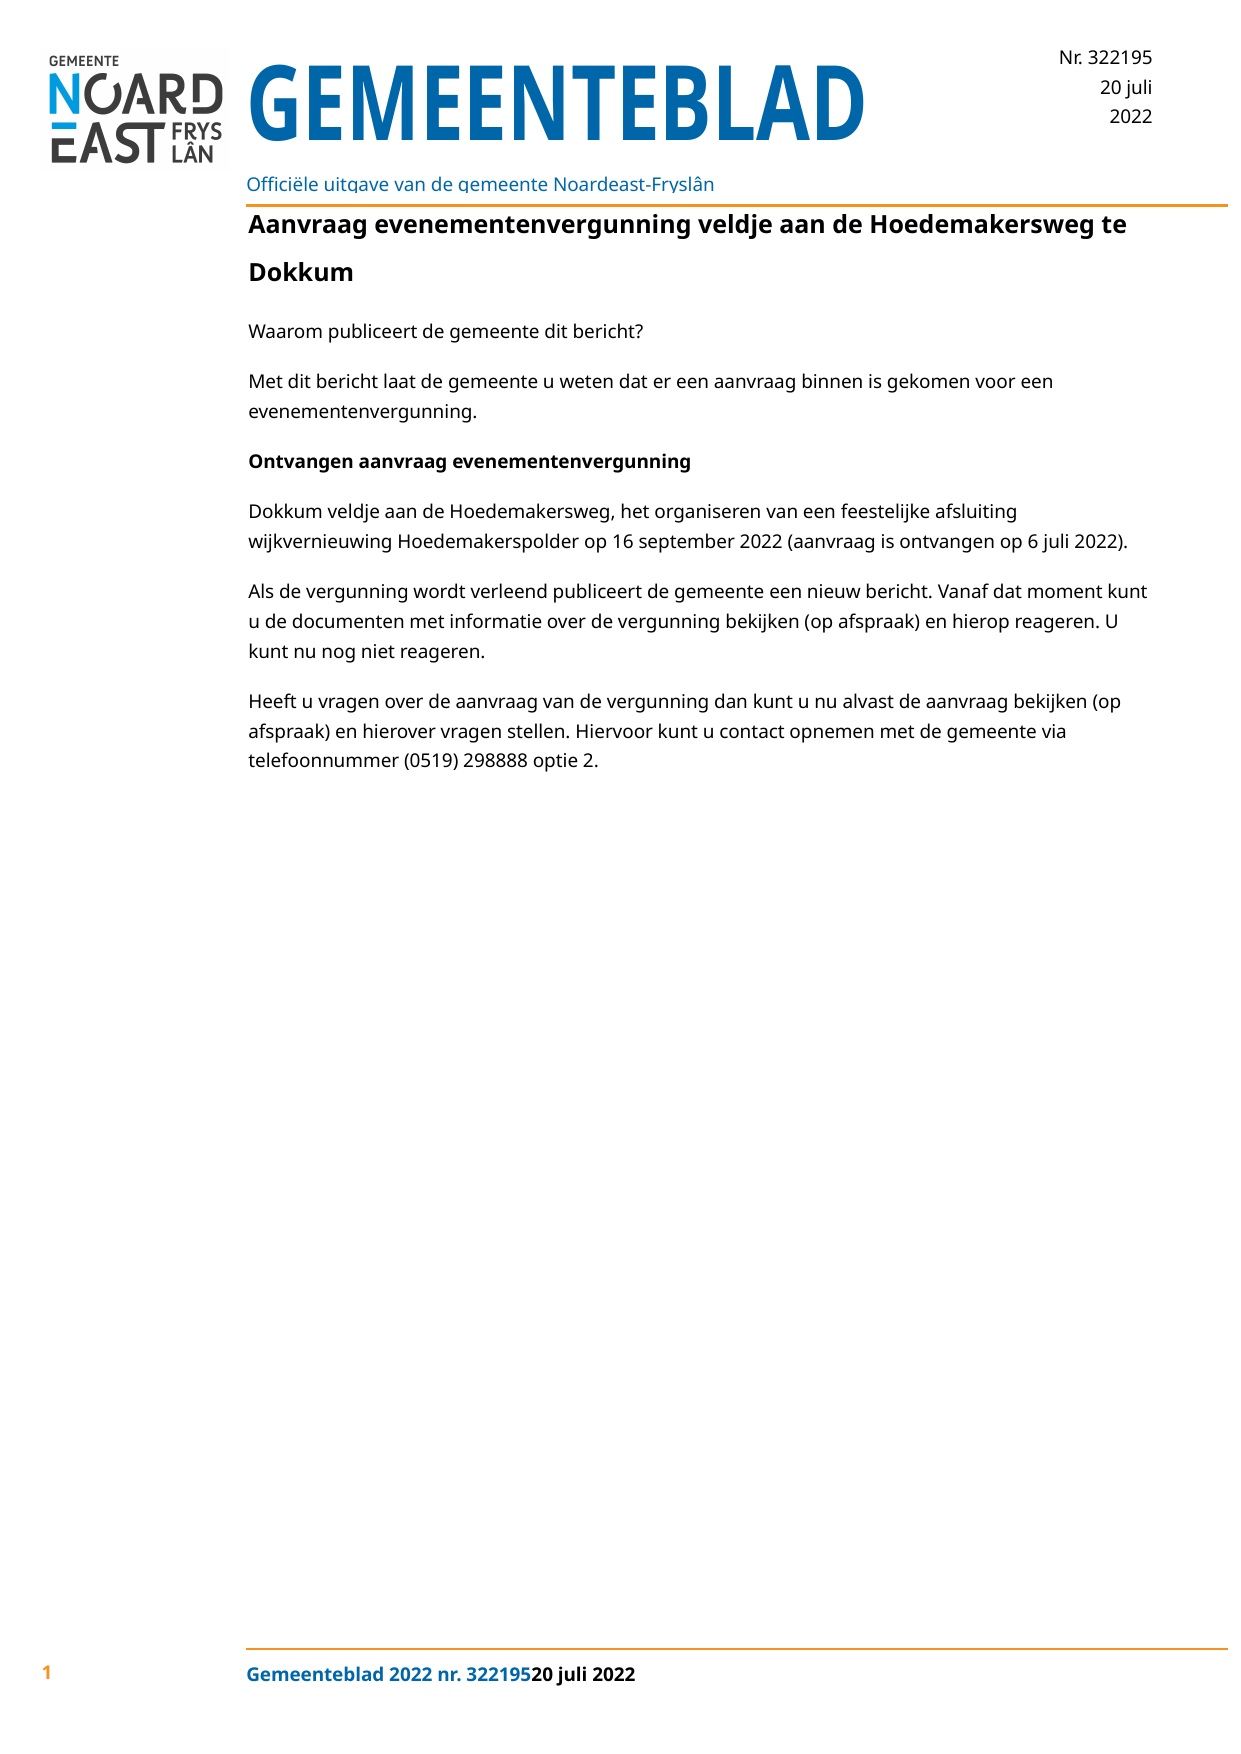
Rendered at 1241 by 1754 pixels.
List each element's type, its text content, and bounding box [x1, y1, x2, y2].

text Waarom publiceert de gemeente dit bericht? [248, 318, 1152, 344]
text Als de vergunning wordt verleend publiceert de gemeente een nieuw bericht. Vanaf dat moment kunt u de documenten met informatie over de vergunning bekijken (op afspraak) en hierop reageren. U kunt nu nog niet reageren. [248, 579, 1152, 664]
picture [41, 47, 231, 172]
text Heeft u vragen over de aanvraag van de vergunning dan kunt u nu alvast de aanvraag bekijken (op afspraak) en hierover vragen stellen. Hiervoor kunt u contact opnemen met de gemeente via telefoonnummer (0519) 298888 optie 2. [248, 688, 1152, 773]
text Met dit bericht laat de gemeente u weten dat er een aanvraag binnen is gekomen voor een evenementenvergunning. [248, 368, 1152, 424]
text Ontvangen aanvraag evenementenvergunning [248, 448, 1152, 474]
text Dokkum veldje aan de Hoedemakersweg, het organiseren van een feestelijke afsluiting wijkvernieuwing Hoedemakerspolder op 16 september 2022 (aanvraag is ontvangen op 6 juli 2022). [248, 499, 1152, 554]
text Aanvraag evenementenvergunning veldje aan de Hoedemakersweg te Dokkum [248, 207, 1152, 288]
